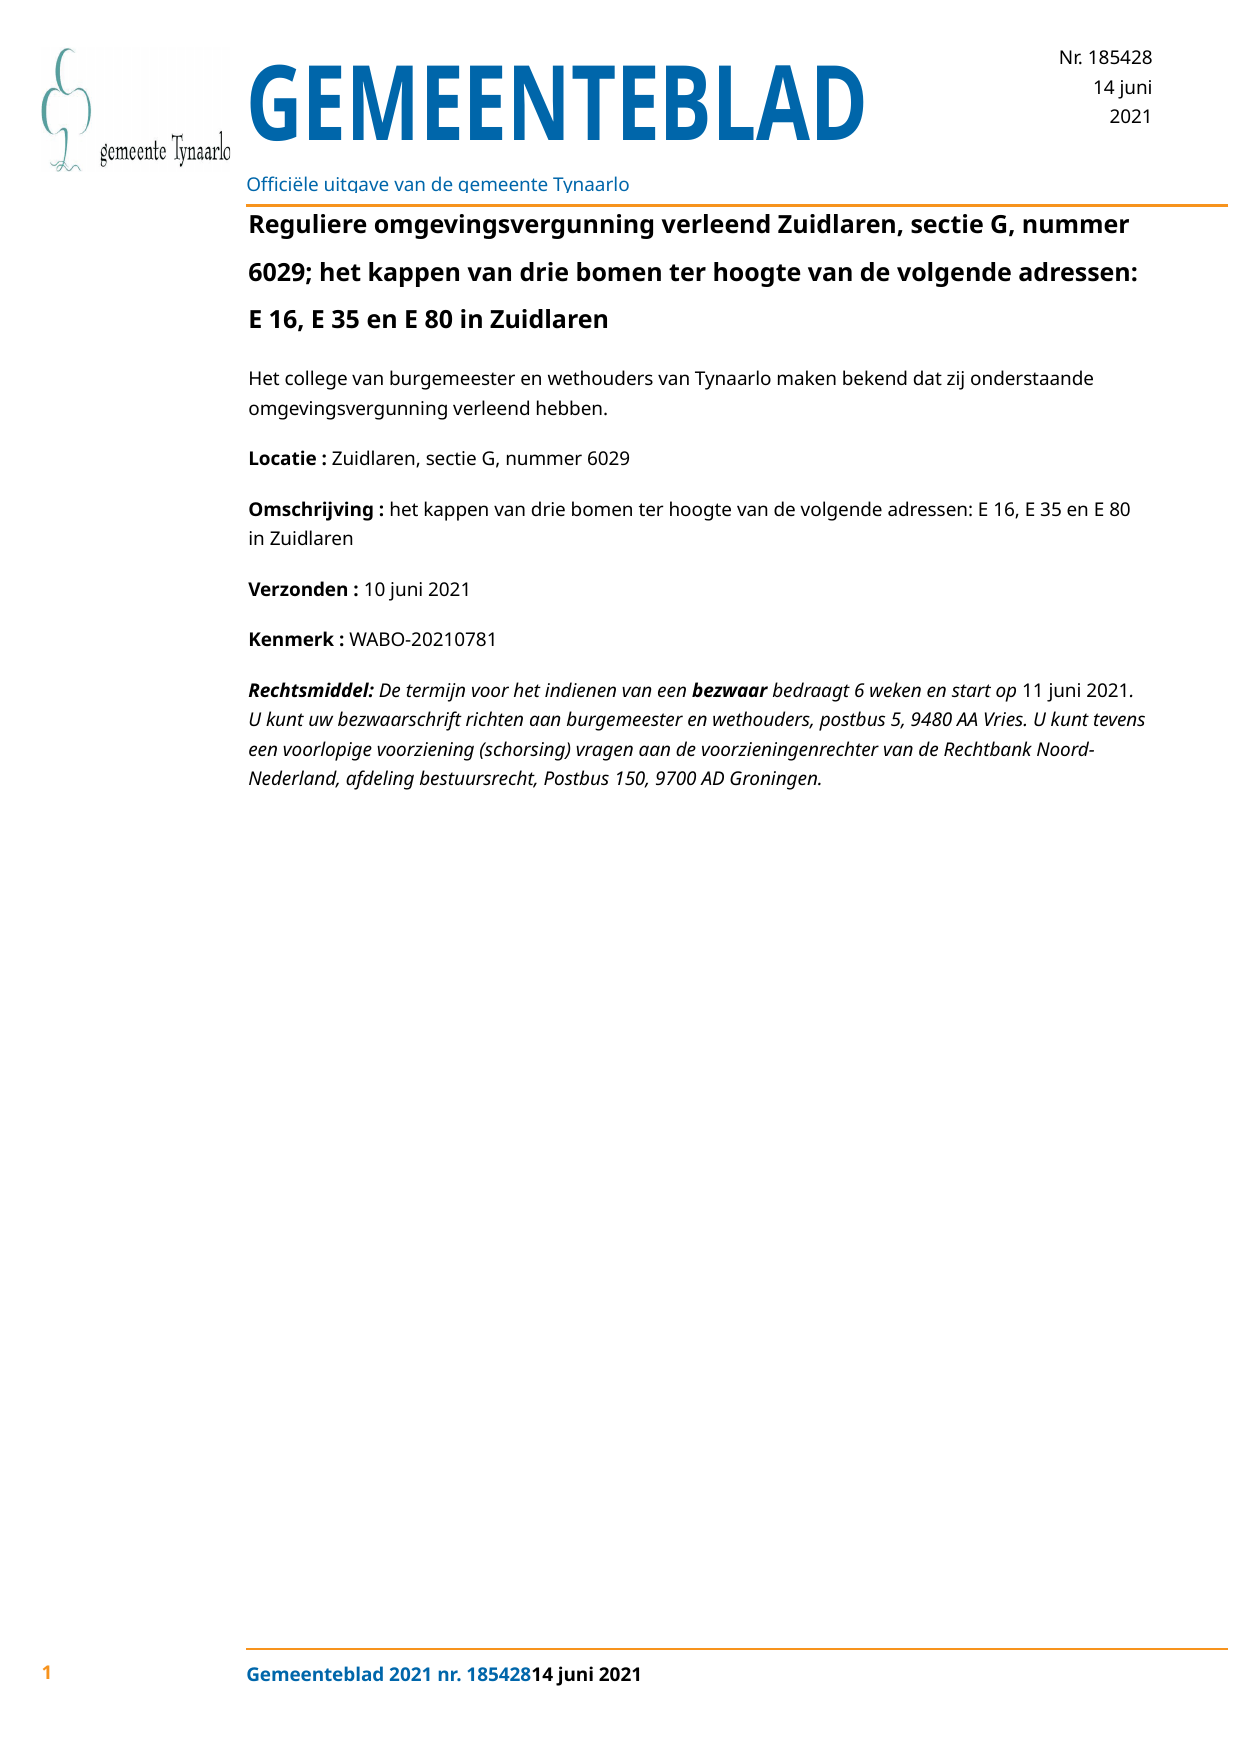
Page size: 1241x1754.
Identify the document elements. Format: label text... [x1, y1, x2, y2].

text Kenmerk : WABO-20210781 [248, 626, 1152, 652]
text Het college van burgemeester en wethouders van Tynaarlo maken bekend dat zij onderstaande omgevingsvergunning verleend hebben. [248, 366, 1152, 421]
picture [41, 47, 231, 172]
text Rechtsmiddel: De termijn voor het indienen van een bezwaar bedraagt 6 weken en start op 11 juni 2021. U kunt uw bezwaarschrift richten aan burgemeester en wethouders, postbus 5, 9480 AA Vries. U kunt tevens een voorlopige voorziening (schorsing) vragen aan de voorzieningenrechter van de Rechtbank Noord-Nederland, afdeling bestuursrecht, Postbus 150, 9700 AD Groningen. [248, 677, 1152, 791]
text Verzonden : 10 juni 2021 [248, 576, 1152, 602]
text Reguliere omgevingsvergunning verleend Zuidlaren, sectie G, nummer 6029; het kappen van drie bomen ter hoogte van de volgende adressen: E 16, E 35 en E 80 in Zuidlaren [248, 207, 1152, 336]
text Omschrijving : het kappen van drie bomen ter hoogte van de volgende adressen: E 16, E 35 en E 80 in Zuidlaren [248, 496, 1152, 551]
text Locatie : Zuidlaren, sectie G, nummer 6029 [248, 446, 1152, 471]
